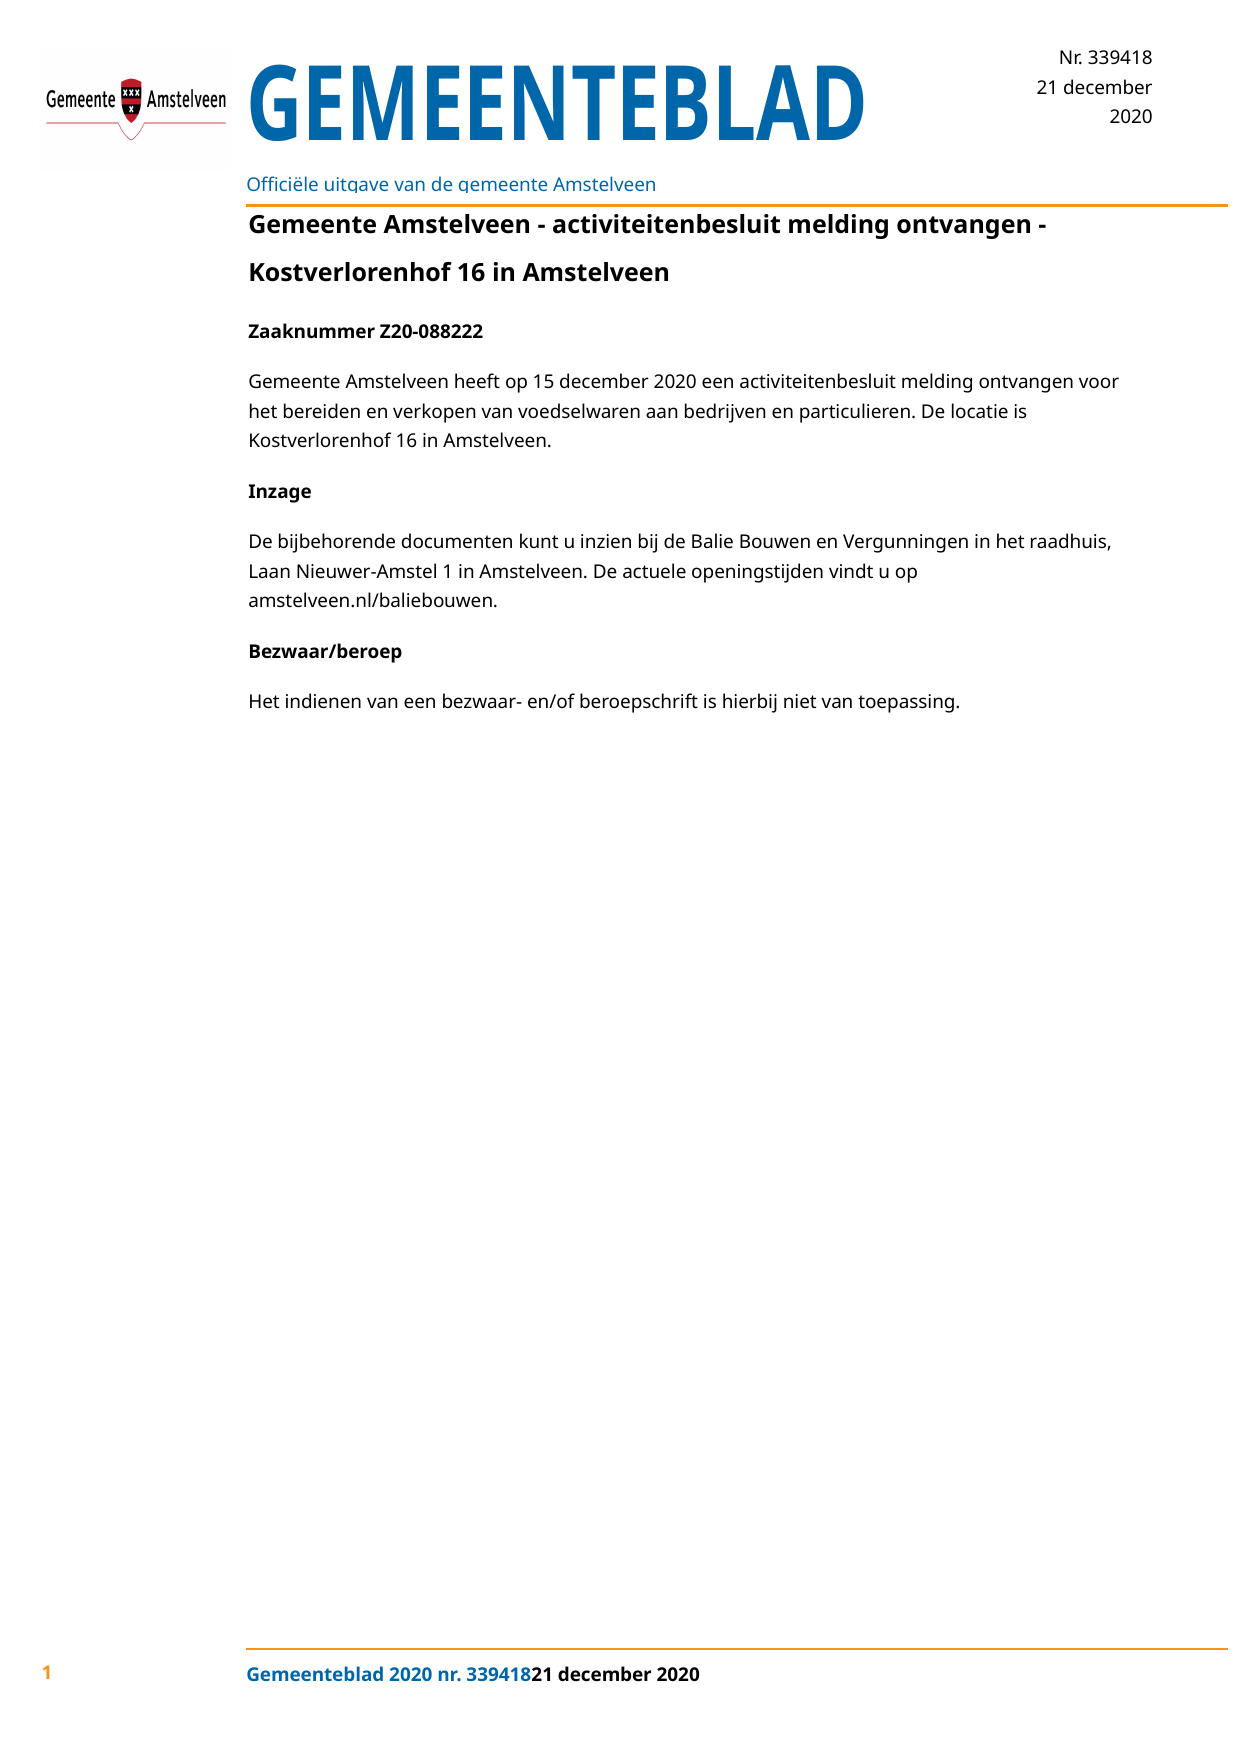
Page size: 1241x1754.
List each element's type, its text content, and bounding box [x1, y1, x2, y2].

text De bijbehorende documenten kunt u inzien bij de Balie Bouwen en Vergunningen in het raadhuis, Laan Nieuwer-Amstel 1 in Amstelveen. De actuele openingstijden vindt u op amstelveen.nl/baliebouwen. [248, 528, 1152, 613]
text Gemeente Amstelveen - activiteitenbesluit melding ontvangen - Kostverlorenhof 16 in Amstelveen [248, 207, 1152, 288]
text Zaaknummer Z20-088222 [248, 318, 1152, 344]
text Het indienen van een bezwaar- en/of beroepschrift is hierbij niet van toepassing. [248, 688, 1152, 714]
text Bezwaar/beroep [248, 638, 1152, 664]
picture [41, 47, 231, 172]
text Gemeente Amstelveen heeft op 15 december 2020 een activiteitenbesluit melding ontvangen voor het bereiden en verkopen van voedselwaren aan bedrijven en particulieren. De locatie is Kostverlorenhof 16 in Amstelveen. [248, 368, 1152, 453]
text Inzage [248, 478, 1152, 504]
